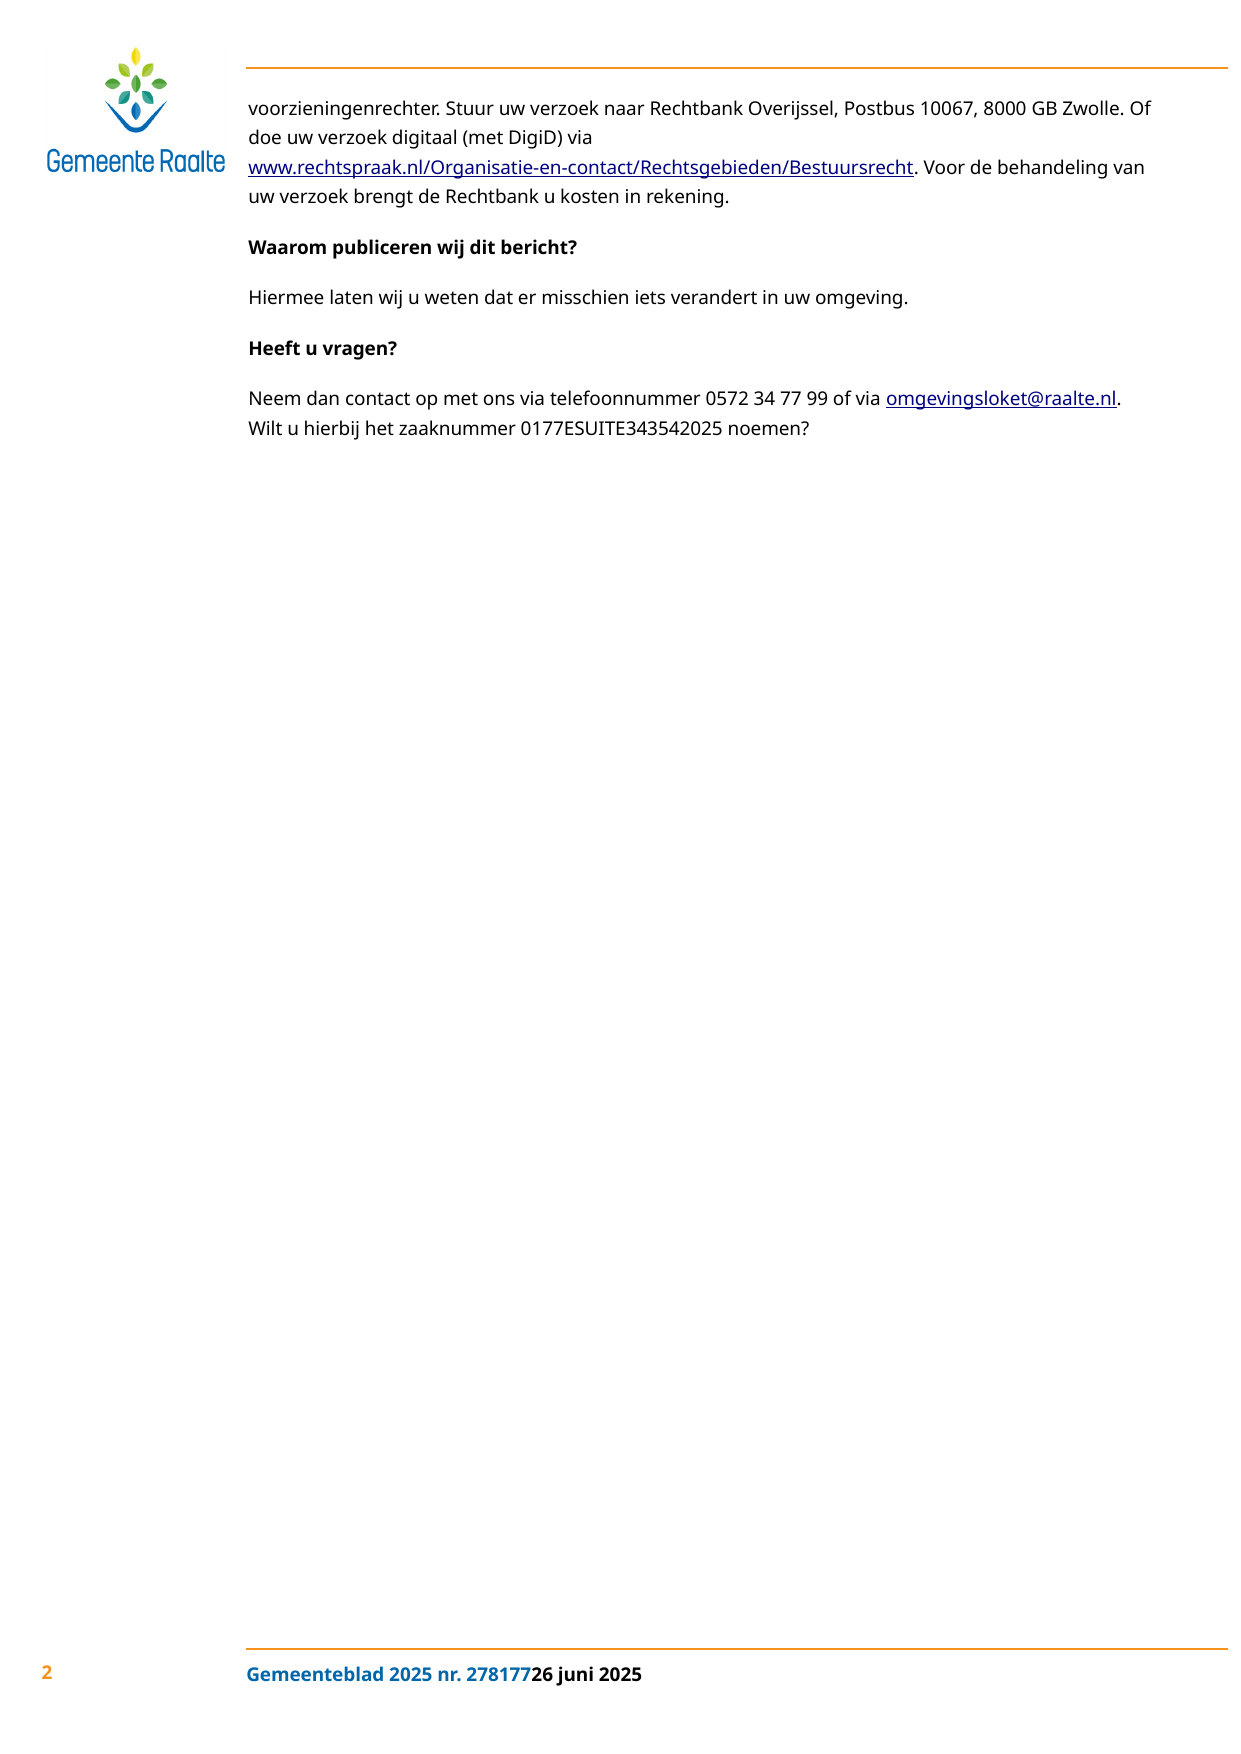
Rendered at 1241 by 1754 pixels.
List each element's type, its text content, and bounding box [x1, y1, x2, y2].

text Hiermee laten wij u weten dat er misschien iets verandert in uw omgeving. [248, 284, 1152, 310]
text Heeft u vragen? [248, 335, 1152, 361]
text voorzieningenrechter. Stuur uw verzoek naar Rechtbank Overijssel, Postbus 10067, 8000 GB Zwolle. Of doe uw verzoek digitaal (met DigiD) via www.rechtspraak.nl/Organisatie-en-contact/Rechtsgebieden/Bestuursrecht. Voor de behandeling van uw verzoek brengt de Rechtbank u kosten in rekening. [248, 95, 1152, 209]
picture [41, 47, 231, 172]
text Waarom publiceren wij dit bericht? [248, 234, 1152, 260]
text Neem dan contact op met ons via telefoonnummer 0572 34 77 99 of via omgevingsloket@raalte.nl. Wilt u hierbij het zaaknummer 0177ESUITE343542025 noemen? [248, 385, 1152, 441]
